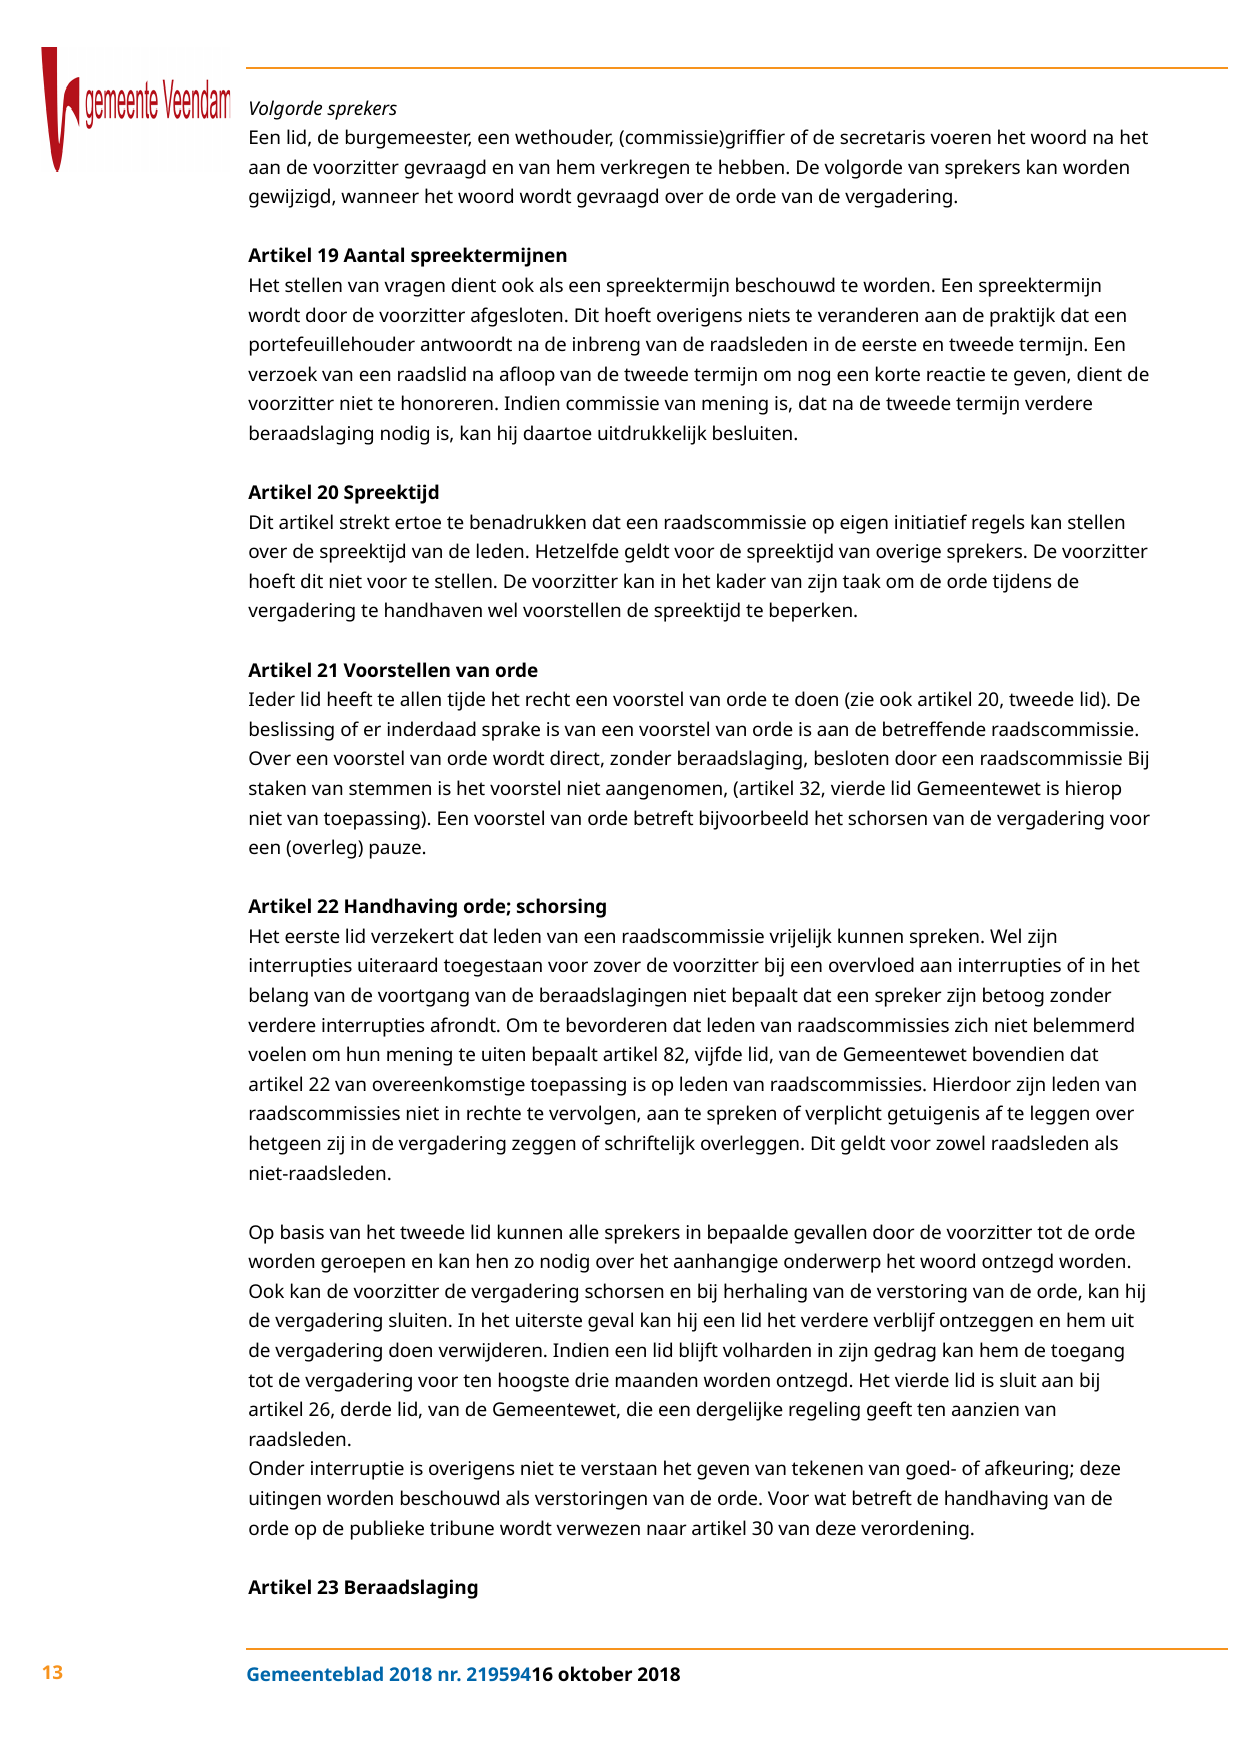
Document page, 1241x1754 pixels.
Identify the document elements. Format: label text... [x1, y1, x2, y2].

text Ieder lid heeft te allen tijde het recht een voorstel van orde te doen (zie ook artikel 20, tweede lid). De beslissing of er inderdaad sprake is van een voorstel van orde is aan de betreffende raadscommissie. Over een voorstel van orde wordt direct, zonder beraadslaging, besloten door een raadscommissie Bij staken van stemmen is het voorstel niet aangenomen, (artikel 32, vierde lid Gemeentewet is hierop niet van toepassing). Een voorstel van orde betreft bijvoorbeeld het schorsen van de vergadering voor een (overleg) pauze. [248, 686, 1152, 860]
text Een lid, de burgemeester, een wethouder, (commissie)griffier of de secretaris voeren het woord na het aan de voorzitter gevraagd en van hem verkregen te hebben. De volgorde van sprekers kan worden gewijzigd, wanneer het woord wordt gevraagd over de orde van de vergadering. [248, 124, 1152, 209]
text Artikel 20 Spreektijd [248, 479, 1152, 505]
text Onder interruptie is overigens niet te verstaan het geven van tekenen van goed- of afkeuring; deze uitingen worden beschouwd als verstoringen van de orde. Voor wat betreft de handhaving van de orde op de publieke tribune wordt verwezen naar artikel 30 van deze verordening. [248, 1456, 1152, 1541]
text Dit artikel strekt ertoe te benadrukken dat een raadscommissie op eigen initiatief regels kan stellen over de spreektijd van de leden. Hetzelfde geldt voor de spreektijd van overige sprekers. De voorzitter hoeft dit niet voor te stellen. De voorzitter kan in het kader van zijn taak om de orde tijdens de vergadering te handhaven wel voorstellen de spreektijd te beperken. [248, 509, 1152, 623]
text Artikel 21 Voorstellen van orde [248, 657, 1152, 683]
text Het stellen van vragen dient ook als een spreektermijn beschouwd te worden. Een spreektermijn wordt door de voorzitter afgesloten. Dit hoeft overigens niets te veranderen aan de praktijk dat een portefeuillehouder antwoordt na de inbreng van de raadsleden in de eerste en tweede termijn. Een verzoek van een raadslid na afloop van de tweede termijn om nog een korte reactie te geven, dient de voorzitter niet te honoreren. Indien commissie van mening is, dat na de tweede termijn verdere beraadslaging nodig is, kan hij daartoe uitdrukkelijk besluiten. [248, 272, 1152, 446]
text Artikel 22 Handhaving orde; schorsing [248, 893, 1152, 919]
text Het eerste lid verzekert dat leden van een raadscommissie vrijelijk kunnen spreken. Wel zijn interrupties uiteraard toegestaan voor zover de voorzitter bij een overvloed aan interrupties of in het belang van de voortgang van de beraadslagingen niet bepaalt dat een spreker zijn betoog zonder verdere interrupties afrondt. Om te bevorderen dat leden van raadscommissies zich niet belemmerd voelen om hun mening te uiten bepaalt artikel 82, vijfde lid, van de Gemeentewet bovendien dat artikel 22 van overeenkomstige toepassing is op leden van raadscommissies. Hierdoor zijn leden van raadscommissies niet in rechte te vervolgen, aan te spreken of verplicht getuigenis af te leggen over hetgeen zij in de vergadering zeggen of schriftelijk overleggen. Dit geldt voor zowel raadsleden als niet-raadsleden. [248, 923, 1152, 1186]
picture [41, 47, 231, 172]
text Op basis van het tweede lid kunnen alle sprekers in bepaalde gevallen door de voorzitter tot de orde worden geroepen en kan hen zo nodig over het aanhangige onderwerp het woord ontzegd worden. Ook kan de voorzitter de vergadering schorsen en bij herhaling van de verstoring van de orde, kan hij de vergadering sluiten. In het uiterste geval kan hij een lid het verdere verblijf ontzeggen en hem uit de vergadering doen verwijderen. Indien een lid blijft volharden in zijn gedrag kan hem de toegang tot de vergadering voor ten hoogste drie maanden worden ontzegd. Het vierde lid is sluit aan bij artikel 26, derde lid, van de Gemeentewet, die een dergelijke regeling geeft ten aanzien van raadsleden. [248, 1219, 1152, 1452]
text Artikel 19 Aantal spreektermijnen [248, 243, 1152, 268]
text Volgorde sprekers [248, 95, 1152, 121]
text Artikel 23 Beraadslaging [248, 1574, 1152, 1600]
